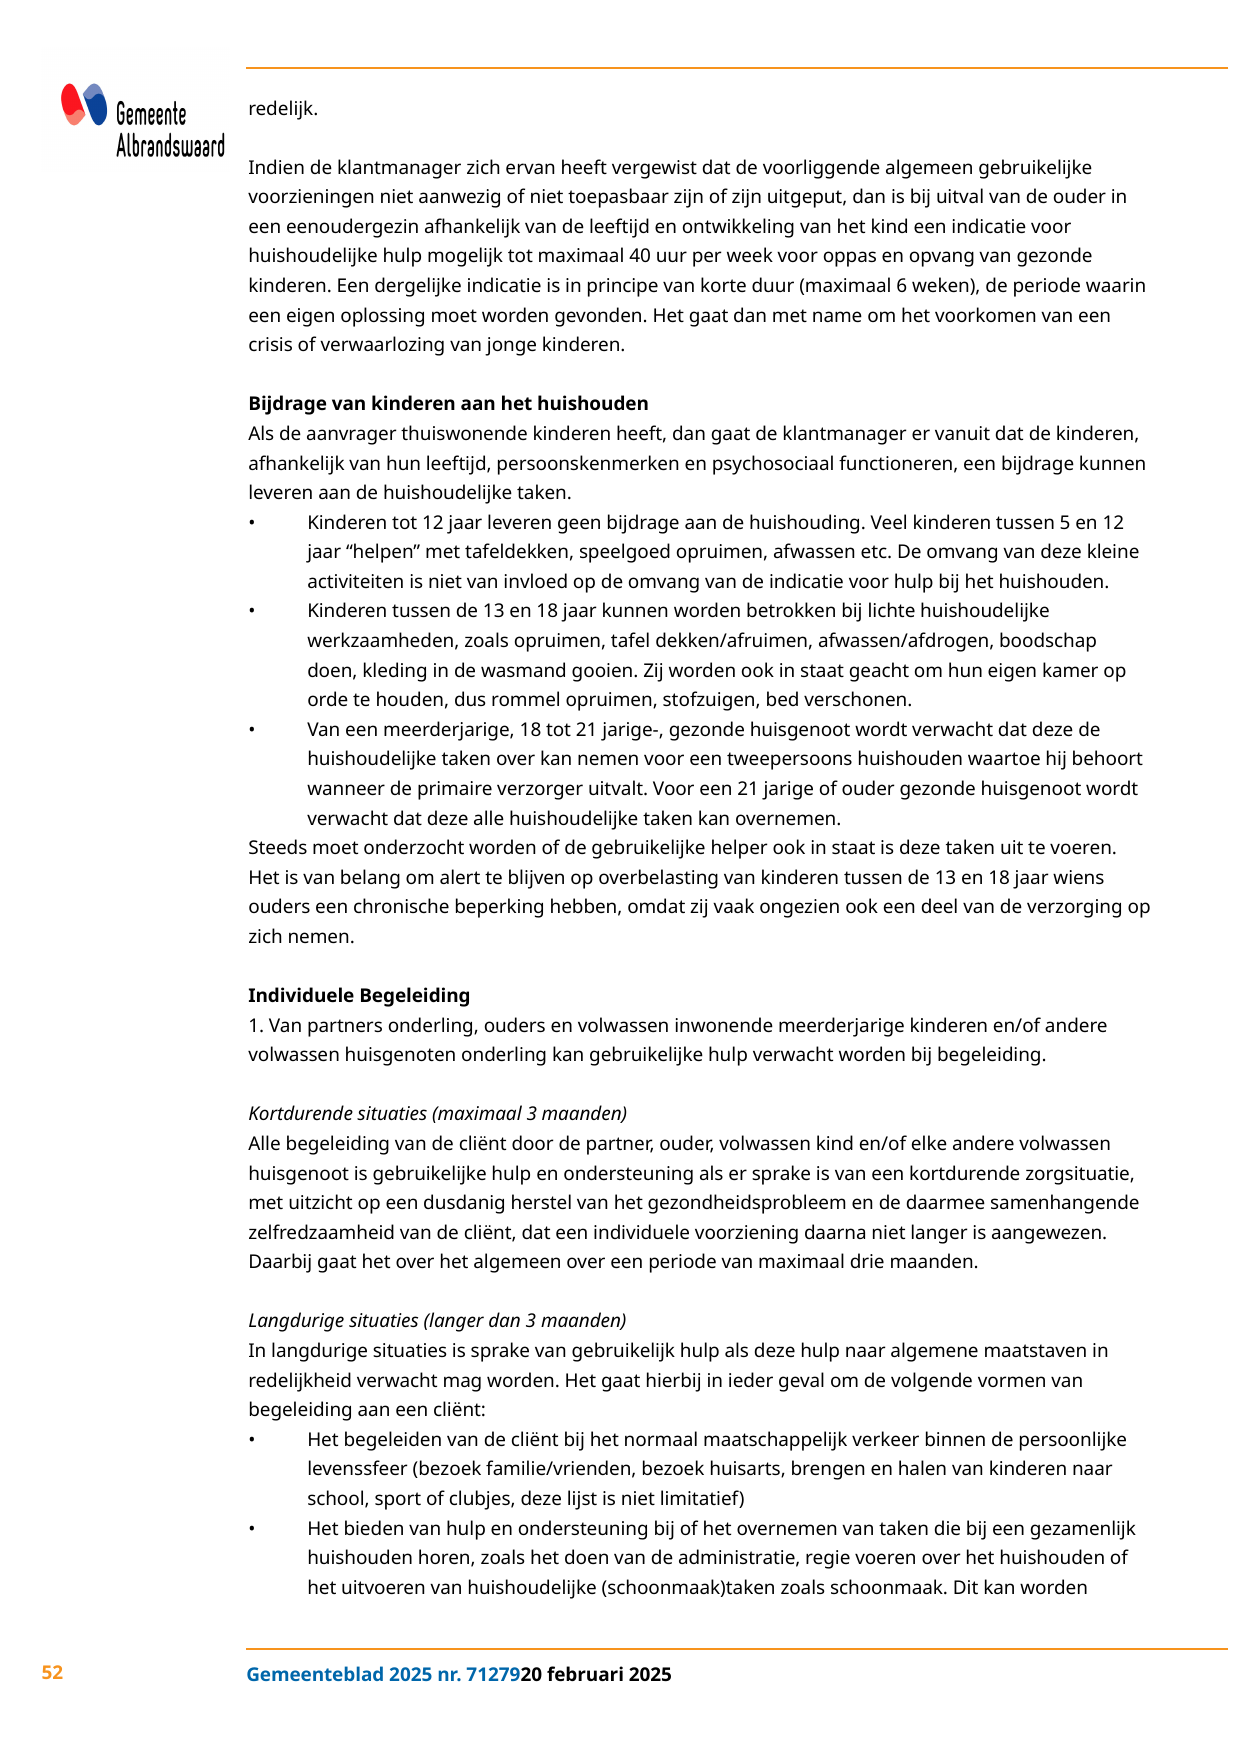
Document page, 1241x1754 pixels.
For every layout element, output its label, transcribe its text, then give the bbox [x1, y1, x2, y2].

text Alle begeleiding van de cliënt door de partner, ouder, volwassen kind en/of elke andere volwassen huisgenoot is gebruikelijke hulp en ondersteuning als er sprake is van een kortdurende zorgsituatie, met uitzicht op een dusdanig herstel van het gezondheidsprobleem en de daarmee samenhangende zelfredzaamheid van de cliënt, dat een individuele voorziening daarna niet langer is aangewezen. Daarbij gaat het over het algemeen over een periode van maximaal drie maanden. [248, 1130, 1152, 1274]
text Steeds moet onderzocht worden of de gebruikelijke helper ook in staat is deze taken uit te voeren. Het is van belang om alert te blijven op overbelasting van kinderen tussen de 13 en 18 jaar wiens ouders een chronische beperking hebben, omdat zij vaak ongezien ook een deel van de verzorging op zich nemen. [248, 834, 1152, 949]
list Van een meerderjarige, 18 tot 21 jarige-, gezonde huisgenoot wordt verwacht dat deze de huishoudelijke taken over kan nemen voor een tweepersoons huishouden waartoe hij behoort wanneer de primaire verzorger uitvalt. Voor een 21 jarige of ouder gezonde huisgenoot wordt verwacht dat deze alle huishoudelijke taken kan overnemen. [248, 716, 1152, 831]
picture [41, 47, 231, 172]
text redelijk. [248, 95, 1152, 121]
text 1. Van partners onderling, ouders en volwassen inwonende meerderjarige kinderen en/of andere volwassen huisgenoten onderling kan gebruikelijke hulp verwacht worden bij begeleiding. [248, 1012, 1152, 1067]
text Als de aanvrager thuiswonende kinderen heeft, dan gaat de klantmanager er vanuit dat de kinderen, afhankelijk van hun leeftijd, persoonskenmerken en psychosociaal functioneren, een bijdrage kunnen leveren aan de huishoudelijke taken. [248, 420, 1152, 505]
list Kinderen tot 12 jaar leveren geen bijdrage aan de huishouding. Veel kinderen tussen 5 en 12 jaar “helpen” met tafeldekken, speelgoed opruimen, afwassen etc. De omvang van deze kleine activiteiten is niet van invloed op de omvang van de indicatie voor hulp bij het huishouden. [248, 509, 1152, 594]
text In langdurige situaties is sprake van gebruikelijk hulp als deze hulp naar algemene maatstaven in redelijkheid verwacht mag worden. Het gaat hierbij in ieder geval om de volgende vormen van begeleiding aan een cliënt: [248, 1337, 1152, 1422]
text Indien de klantmanager zich ervan heeft vergewist dat de voorliggende algemeen gebruikelijke voorzieningen niet aanwezig of niet toepasbaar zijn of zijn uitgeput, dan is bij uitval van de ouder in een eenoudergezin afhankelijk van de leeftijd en ontwikkeling van het kind een indicatie voor huishoudelijke hulp mogelijk tot maximaal 40 uur per week voor oppas en opvang van gezonde kinderen. Een dergelijke indicatie is in principe van korte duur (maximaal 6 weken), de periode waarin een eigen oplossing moet worden gevonden. Het gaat dan met name om het voorkomen van een crisis of verwaarlozing van jonge kinderen. [248, 154, 1152, 357]
list Kinderen tussen de 13 en 18 jaar kunnen worden betrokken bij lichte huishoudelijke werkzaamheden, zoals opruimen, tafel dekken/afruimen, afwassen/afdrogen, boodschap doen, kleding in de wasmand gooien. Zij worden ook in staat geacht om hun eigen kamer op orde te houden, dus rommel opruimen, stofzuigen, bed verschonen. [248, 598, 1152, 712]
text Kortdurende situaties (maximaal 3 maanden) [248, 1101, 1152, 1126]
text Langdurige situaties (langer dan 3 maanden) [248, 1308, 1152, 1333]
list Het bieden van hulp en ondersteuning bij of het overnemen van taken die bij een gezamenlijk huishouden horen, zoals het doen van de administratie, regie voeren over het huishouden of het uitvoeren van huishoudelijke (schoonmaak)taken zoals schoonmaak. Dit kan worden [248, 1515, 1152, 1600]
list Het begeleiden van de cliënt bij het normaal maatschappelijk verkeer binnen de persoonlijke levenssfeer (bezoek familie/vrienden, bezoek huisarts, brengen en halen van kinderen naar school, sport of clubjes, deze lijst is niet limitatief) [248, 1426, 1152, 1511]
text Individuele Begeleiding [248, 982, 1152, 1008]
text Bijdrage van kinderen aan het huishouden [248, 391, 1152, 416]
